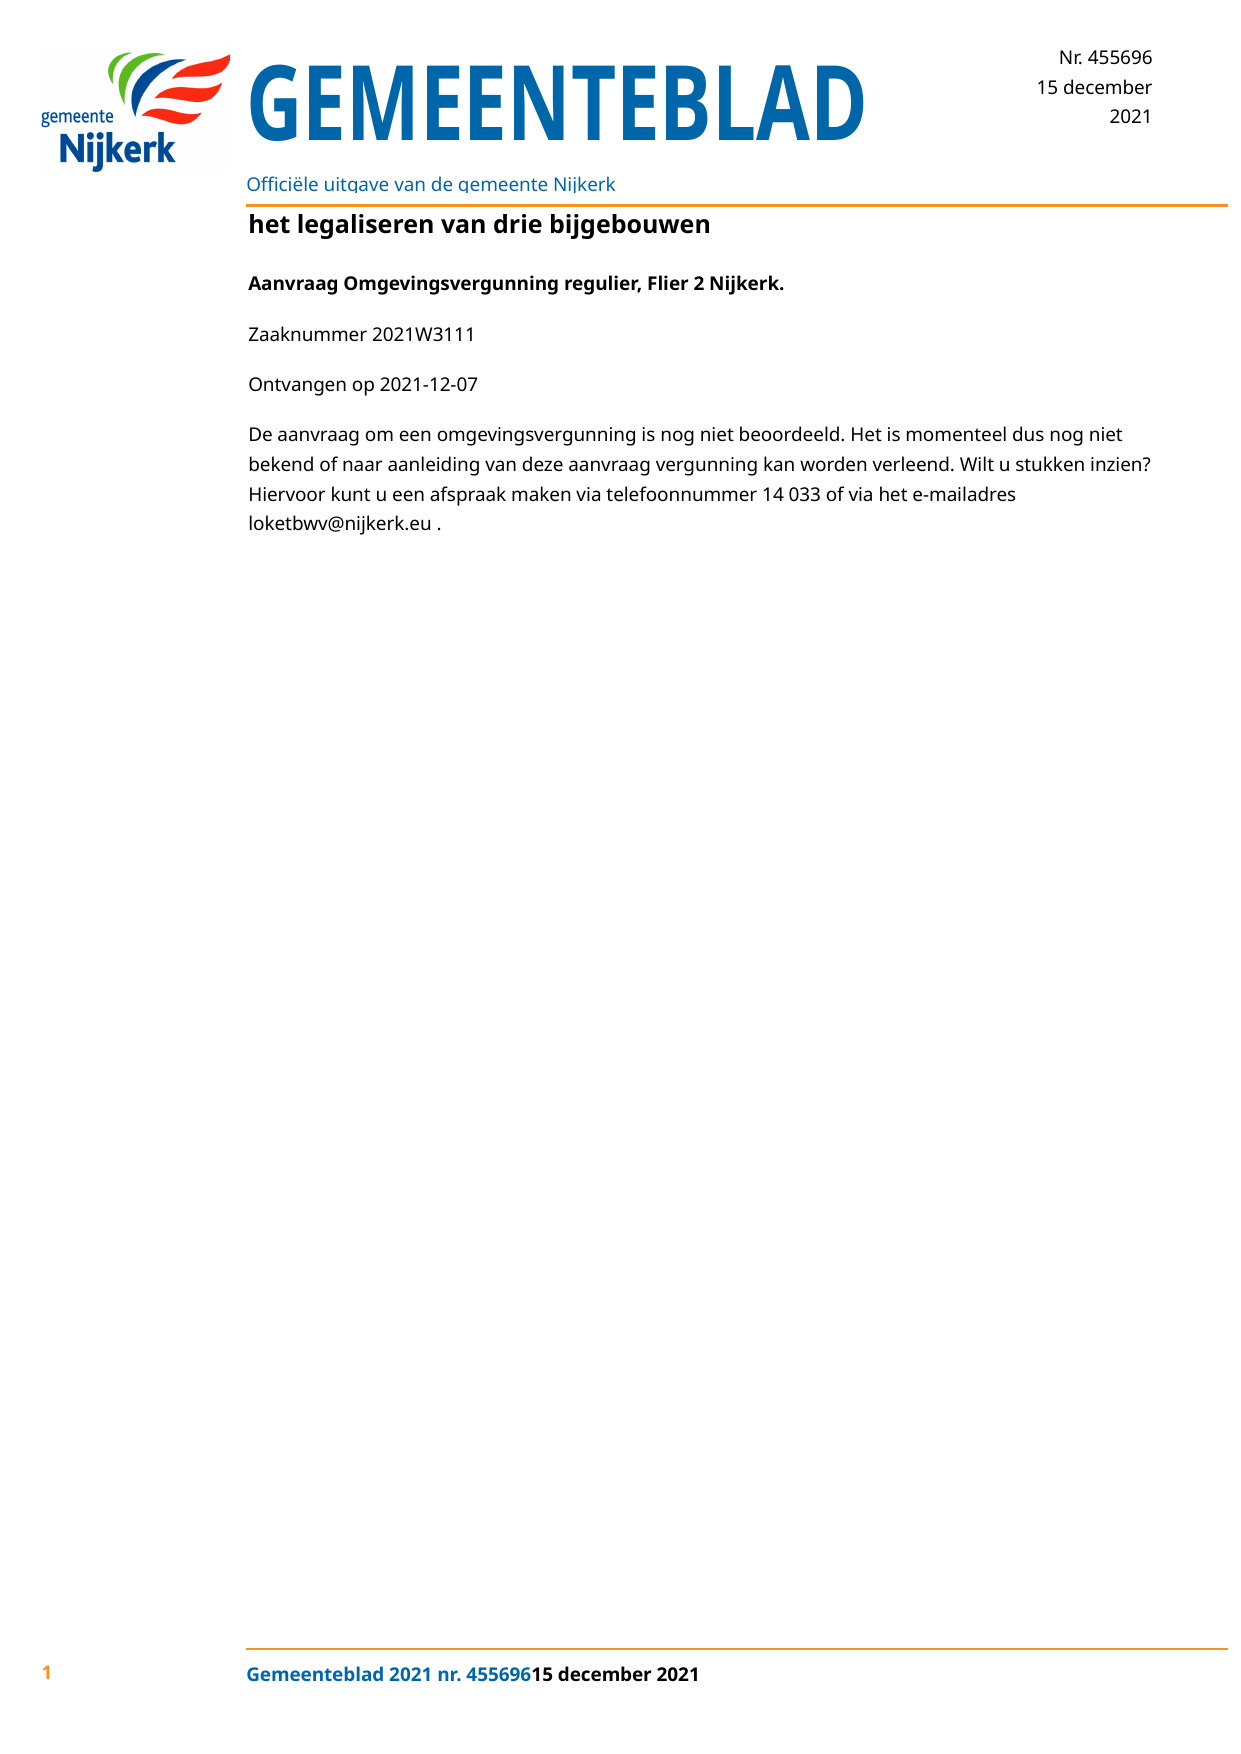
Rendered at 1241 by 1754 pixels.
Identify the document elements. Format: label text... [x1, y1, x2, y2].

text Aanvraag Omgevingsvergunning regulier, Flier 2 Nijkerk. [248, 270, 1152, 296]
text De aanvraag om een omgevingsvergunning is nog niet beoordeeld. Het is momenteel dus nog niet bekend of naar aanleiding van deze aanvraag vergunning kan worden verleend. Wilt u stukken inzien? Hiervoor kunt u een afspraak maken via telefoonnummer 14 033 of via het e-mailadres loketbwv@nijkerk.eu . [248, 422, 1152, 536]
text Ontvangen op 2021-12-07 [248, 371, 1152, 397]
text Zaaknummer 2021W3111 [248, 321, 1152, 346]
picture [41, 47, 231, 172]
text het legaliseren van drie bijgebouwen [248, 207, 1152, 241]
